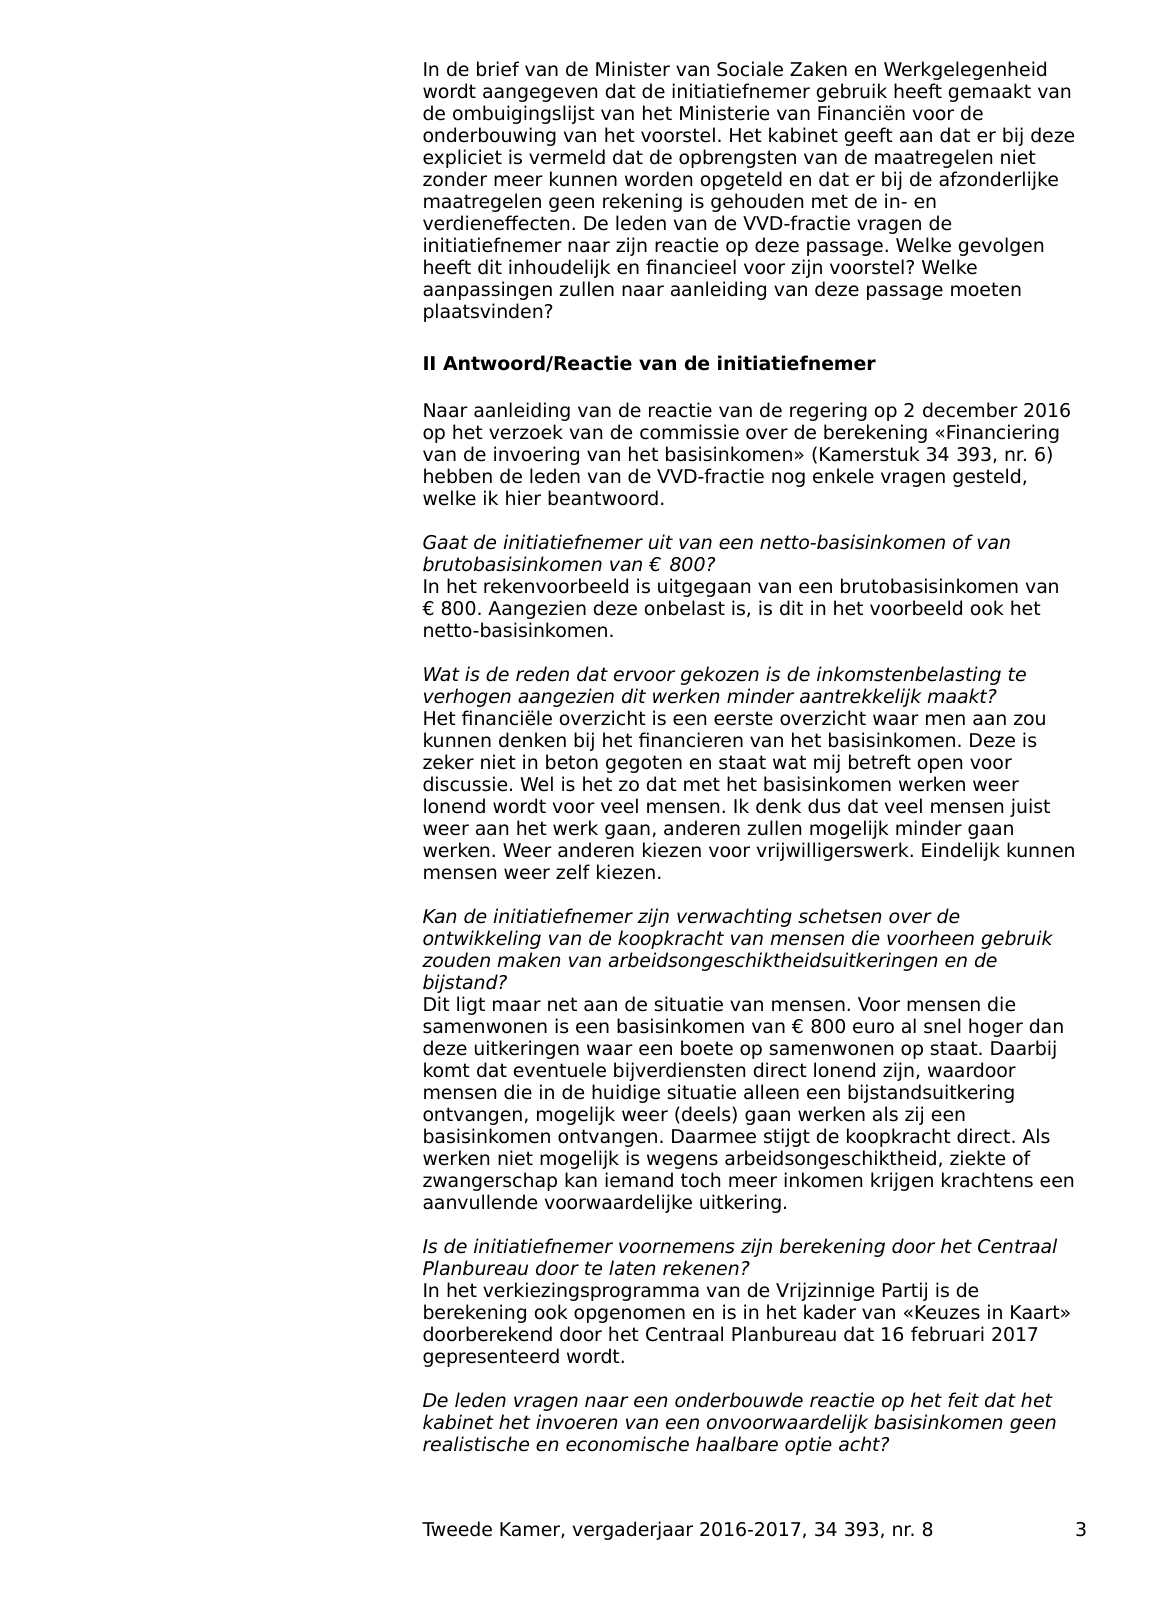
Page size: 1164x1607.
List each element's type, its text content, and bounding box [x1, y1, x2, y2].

text Wat is de reden dat ervoor gekozen is de inkomstenbelasting te verhogen aangezien dit werken minder aantrekkelijk maakt? [422, 664, 1087, 708]
text Het financiële overzicht is een eerste overzicht waar men aan zou kunnen denken bij het financieren van het basisinkomen. Deze is zeker niet in beton gegoten en staat wat mij betreft open voor discussie. Wel is het zo dat met het basisinkomen werken weer lonend wordt voor veel mensen. Ik denk dus dat veel mensen juist weer aan het werk gaan, anderen zullen mogelijk minder gaan werken. Weer anderen kiezen voor vrijwilligerswerk. Eindelijk kunnen mensen weer zelf kiezen. [422, 708, 1087, 884]
text In het verkiezingsprogramma van de Vrijzinnige Partij is de berekening ook opgenomen en is in het kader van «Keuzes in Kaart» doorberekend door het Centraal Planbureau dat 16 februari 2017 gepresenteerd wordt. [422, 1280, 1087, 1368]
text Naar aanleiding van de reactie van de regering op 2 december 2016 op het verzoek van de commissie over de berekening «Financiering van de invoering van het basisinkomen» (Kamerstuk 34 393, nr. 6) hebben de leden van de VVD-fractie nog enkele vragen gesteld, welke ik hier beantwoord. [422, 400, 1087, 510]
text Dit ligt maar net aan de situatie van mensen. Voor mensen die samenwonen is een basisinkomen van € 800 euro al snel hoger dan deze uitkeringen waar een boete op samenwonen op staat. Daarbij komt dat eventuele bijverdiensten direct lonend zijn, waardoor mensen die in de huidige situatie alleen een bijstandsuitkering ontvangen, mogelijk weer (deels) gaan werken als zij een basisinkomen ontvangen. Daarmee stijgt de koopkracht direct. Als werken niet mogelijk is wegens arbeidsongeschiktheid, ziekte of zwangerschap kan iemand toch meer inkomen krijgen krachtens een aanvullende voorwaardelijke uitkering. [422, 994, 1087, 1214]
text In het rekenvoorbeeld is uitgegaan van een brutobasisinkomen van € 800. Aangezien deze onbelast is, is dit in het voorbeeld ook het netto-basisinkomen. [422, 576, 1087, 642]
subtitle II Antwoord/Reactie van de initiatiefnemer [422, 353, 1087, 375]
text In de brief van de Minister van Sociale Zaken en Werkgelegenheid wordt aangegeven dat de initiatiefnemer gebruik heeft gemaakt van de ombuigingslijst van het Ministerie van Financiën voor de onderbouwing van het voorstel. Het kabinet geeft aan dat er bij deze expliciet is vermeld dat de opbrengsten van de maatregelen niet zonder meer kunnen worden opgeteld en dat er bij de afzonderlijke maatregelen geen rekening is gehouden met de in- en verdieneffecten. De leden van de VVD-fractie vragen de initiatiefnemer naar zijn reactie op deze passage. Welke gevolgen heeft dit inhoudelijk en financieel voor zijn voorstel? Welke aanpassingen zullen naar aanleiding van deze passage moeten plaatsvinden? [422, 59, 1087, 323]
text Is de initiatiefnemer voornemens zijn berekening door het Centraal Planbureau door te laten rekenen? [422, 1236, 1087, 1280]
text Gaat de initiatiefnemer uit van een netto-basisinkomen of van brutobasisinkomen van € 800? [422, 532, 1087, 576]
text Kan de initiatiefnemer zijn verwachting schetsen over de ontwikkeling van de koopkracht van mensen die voorheen gebruik zouden maken van arbeidsongeschiktheidsuitkeringen en de bijstand? [422, 906, 1087, 994]
text De leden vragen naar een onderbouwde reactie op het feit dat het kabinet het invoeren van een onvoorwaardelijk basisinkomen geen realistische en economische haalbare optie acht? [422, 1390, 1087, 1456]
